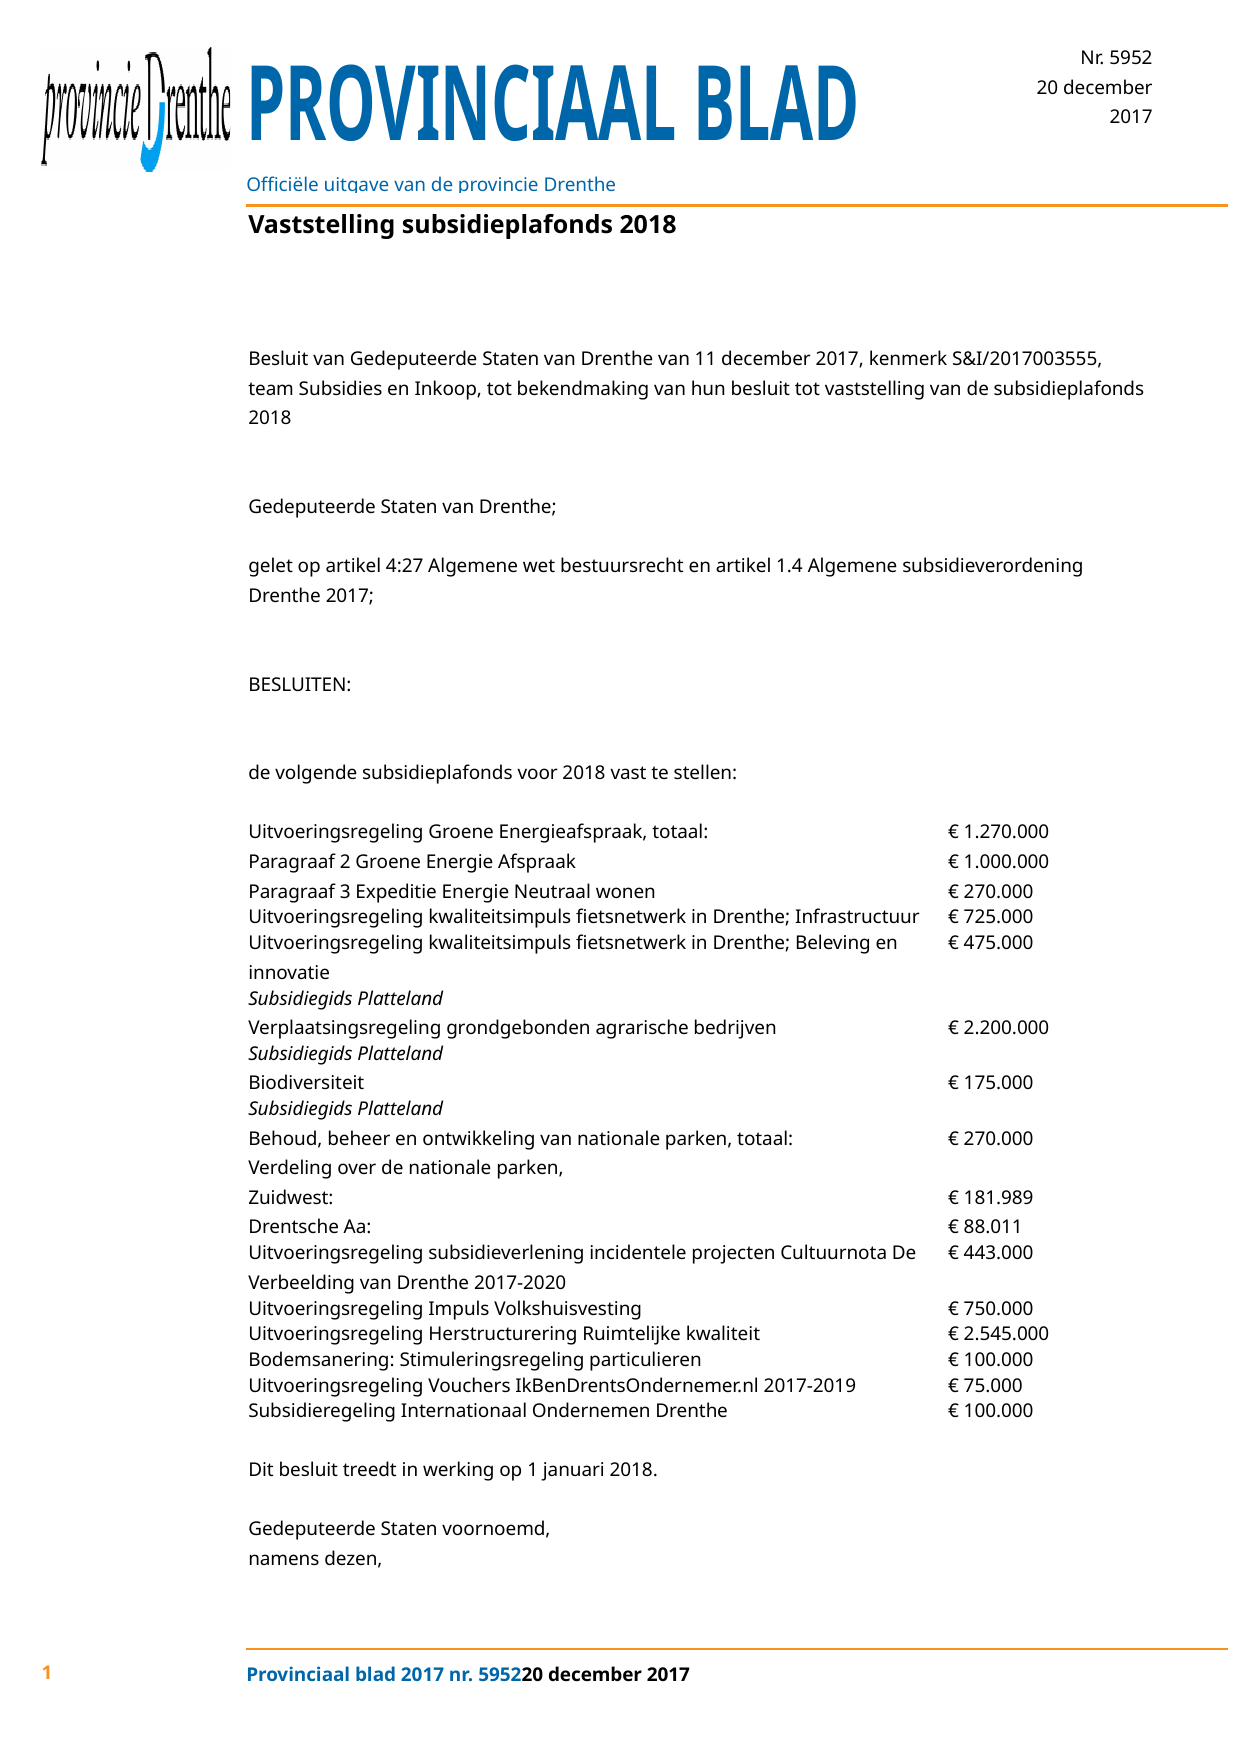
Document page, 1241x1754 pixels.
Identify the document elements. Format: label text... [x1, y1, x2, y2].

table_cell Uitvoeringsregeling subsidieverlening incidentele projecten Cultuurnota De Verbeelding van Drenthe 2017-2020 [248, 1239, 948, 1295]
text Vaststelling subsidieplafonds 2018 [248, 207, 1152, 241]
table_cell € 75.000 [948, 1372, 1152, 1398]
table_cell Uitvoeringsregeling kwaliteitsimpuls fietsnetwerk in Drenthe; Infrastructuur [248, 904, 948, 929]
table_cell Subsidieregeling Internationaal Ondernemen Drenthe [248, 1398, 948, 1423]
text BESLUITEN: [248, 671, 1152, 696]
table_cell € 475.000 [948, 929, 1152, 985]
table_cell € 750.000 [948, 1295, 1152, 1320]
text gelet op artikel 4:27 Algemene wet bestuursrecht en artikel 1.4 Algemene subsidieverordening Drenthe 2017; [248, 552, 1152, 608]
text Besluit van Gedeputeerde Staten van Drenthe van 11 december 2017, kenmerk S&I/2017003555, team Subsidies en Inkoop, tot bekendmaking van hun besluit tot vaststelling van de subsidieplafonds 2018 [248, 345, 1152, 430]
table_cell Subsidiegids Platteland Behoud, beheer en ontwikkeling van nationale parken, totaal: Verdeling over de nationale parken, Zuidwest: Drentsche Aa: [248, 1095, 948, 1239]
table_cell € 100.000 [948, 1398, 1152, 1423]
table_cell Subsidiegids Platteland Verplaatsingsregeling grondgebonden agrarische bedrijven [248, 985, 948, 1040]
table_cell € 2.545.000 [948, 1320, 1152, 1346]
table_cell Bodemsanering: Stimuleringsregeling particulieren [248, 1346, 948, 1372]
picture [41, 47, 231, 172]
table_cell € 2.200.000 [948, 985, 1152, 1040]
text Gedeputeerde Staten voornoemd, [248, 1515, 1152, 1541]
text namens dezen, [248, 1545, 1152, 1571]
table_cell Subsidiegids Platteland Biodiversiteit [248, 1040, 948, 1095]
text Dit besluit treedt in werking op 1 januari 2018. [248, 1456, 1152, 1482]
table_cell € 443.000 [948, 1239, 1152, 1295]
table_cell Uitvoeringsregeling Vouchers IkBenDrentsOndernemer.nl 2017-2019 [248, 1372, 948, 1398]
table_header € 1.270.000 € 1.000.000 € 270.000 [948, 819, 1152, 904]
text Gedeputeerde Staten van Drenthe; [248, 493, 1152, 519]
table_cell € 270.000 € 181.989 € 88.011 [948, 1095, 1152, 1239]
table_cell Uitvoeringsregeling Impuls Volkshuisvesting [248, 1295, 948, 1320]
text de volgende subsidieplafonds voor 2018 vast te stellen: [248, 759, 1152, 785]
table_cell € 725.000 [948, 904, 1152, 929]
table_header Uitvoeringsregeling Groene Energieafspraak, totaal: Paragraaf 2 Groene Energie Afspraak Paragraaf 3 Expeditie Energie Neutraal wonen [248, 819, 948, 904]
table_cell Uitvoeringsregeling Herstructurering Ruimtelijke kwaliteit [248, 1320, 948, 1346]
table_cell Uitvoeringsregeling kwaliteitsimpuls fietsnetwerk in Drenthe; Beleving en innovatie [248, 929, 948, 985]
table_cell € 175.000 [948, 1040, 1152, 1095]
table_cell € 100.000 [948, 1346, 1152, 1372]
